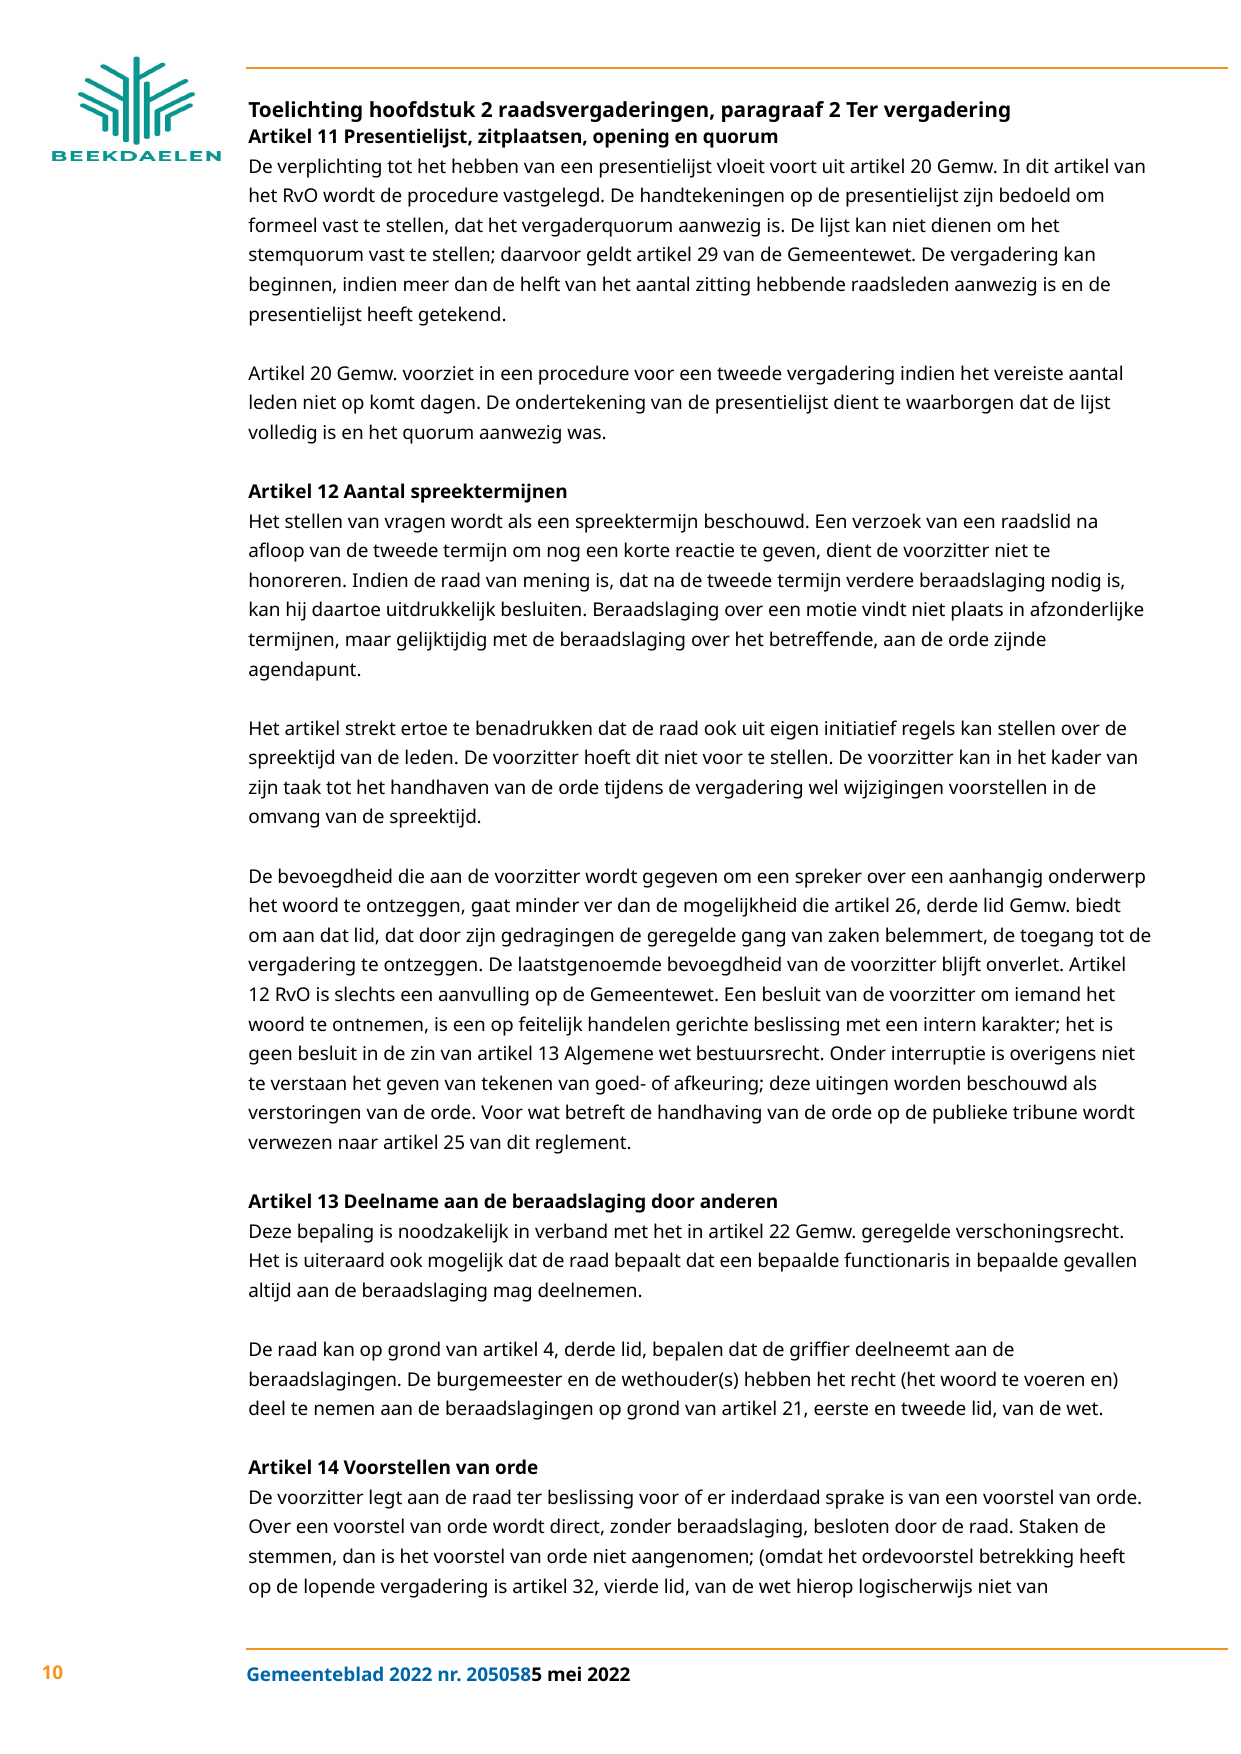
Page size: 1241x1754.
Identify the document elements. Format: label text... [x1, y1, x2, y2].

picture [41, 47, 231, 172]
text Het stellen van vragen wordt als een spreektermijn beschouwd. Een verzoek van een raadslid na afloop van de tweede termijn om nog een korte reactie te geven, dient de voorzitter niet te honoreren. Indien de raad van mening is, dat na de tweede termijn verdere beraadslaging nodig is, kan hij daartoe uitdrukkelijk besluiten. Beraadslaging over een motie vindt niet plaats in afzonderlijke termijnen, maar gelijktijdig met de beraadslaging over het betreffende, aan de orde zijnde agendapunt. [248, 508, 1152, 681]
text De verplichting tot het hebben van een presentielijst vloeit voort uit artikel 20 Gemw. In dit artikel van het RvO wordt de procedure vastgelegd. De handtekeningen op de presentielijst zijn bedoeld om formeel vast te stellen, dat het vergaderquorum aanwezig is. De lijst kan niet dienen om het stemquorum vast te stellen; daarvoor geldt artikel 29 van de Gemeentewet. De vergadering kan beginnen, indien meer dan de helft van het aantal zitting hebbende raadsleden aanwezig is en de presentielijst heeft getekend. [248, 153, 1152, 326]
text Artikel 13 Deelname aan de beraadslaging door anderen [248, 1188, 1152, 1214]
text De bevoegdheid die aan de voorzitter wordt gegeven om een spreker over een aanhangig onderwerp het woord te ontzeggen, gaat minder ver dan de mogelijkheid die artikel 26, derde lid Gemw. biedt om aan dat lid, dat door zijn gedragingen de geregelde gang van zaken belemmert, de toegang tot de vergadering te ontzeggen. De laatstgenoemde bevoegdheid van de voorzitter blijft onverlet. Artikel 12 RvO is slechts een aanvulling op de Gemeentewet. Een besluit van de voorzitter om iemand het woord te ontnemen, is een op feitelijk handelen gerichte beslissing met een intern karakter; het is geen besluit in de zin van artikel 13 Algemene wet bestuursrecht. Onder interruptie is overigens niet te verstaan het geven van tekenen van goed- of afkeuring; deze uitingen worden beschouwd als verstoringen van de orde. Voor wat betreft de handhaving van de orde op de publieke tribune wordt verwezen naar artikel 25 van dit reglement. [248, 863, 1152, 1155]
text Deze bepaling is noodzakelijk in verband met het in artikel 22 Gemw. geregelde verschoningsrecht. Het is uiteraard ook mogelijk dat de raad bepaalt dat een bepaalde functionaris in bepaalde gevallen altijd aan de beraadslaging mag deelnemen. [248, 1218, 1152, 1303]
text Het artikel strekt ertoe te benadrukken dat de raad ook uit eigen initiatief regels kan stellen over de spreektijd van de leden. De voorzitter hoeft dit niet voor te stellen. De voorzitter kan in het kader van zijn taak tot het handhaven van de orde tijdens de vergadering wel wijzigingen voorstellen in de omvang van de spreektijd. [248, 715, 1152, 829]
text Artikel 14 Voorstellen van orde [248, 1454, 1152, 1480]
text De raad kan op grond van artikel 4, derde lid, bepalen dat de griffier deelneemt aan de beraadslagingen. De burgemeester en de wethouder(s) hebben het recht (het woord te voeren en) deel te nemen aan de beraadslagingen op grond van artikel 21, eerste en tweede lid, van de wet. [248, 1336, 1152, 1421]
text Artikel 11 Presentielijst, zitplaatsen, opening en quorum [248, 123, 1152, 149]
text De voorzitter legt aan de raad ter beslissing voor of er inderdaad sprake is van een voorstel van orde. Over een voorstel van orde wordt direct, zonder beraadslaging, besloten door de raad. Staken de stemmen, dan is het voorstel van orde niet aangenomen; (omdat het ordevoorstel betrekking heeft op de lopende vergadering is artikel 32, vierde lid, van de wet hierop logischerwijs niet van [248, 1484, 1152, 1598]
text Toelichting hoofdstuk 2 raadsvergaderingen, paragraaf 2 Ter vergadering [248, 95, 1152, 123]
text Artikel 12 Aantal spreektermijnen [248, 478, 1152, 504]
text Artikel 20 Gemw. voorziet in een procedure voor een tweede vergadering indien het vereiste aantal leden niet op komt dagen. De ondertekening van de presentielijst dient te waarborgen dat de lijst volledig is en het quorum aanwezig was. [248, 360, 1152, 445]
